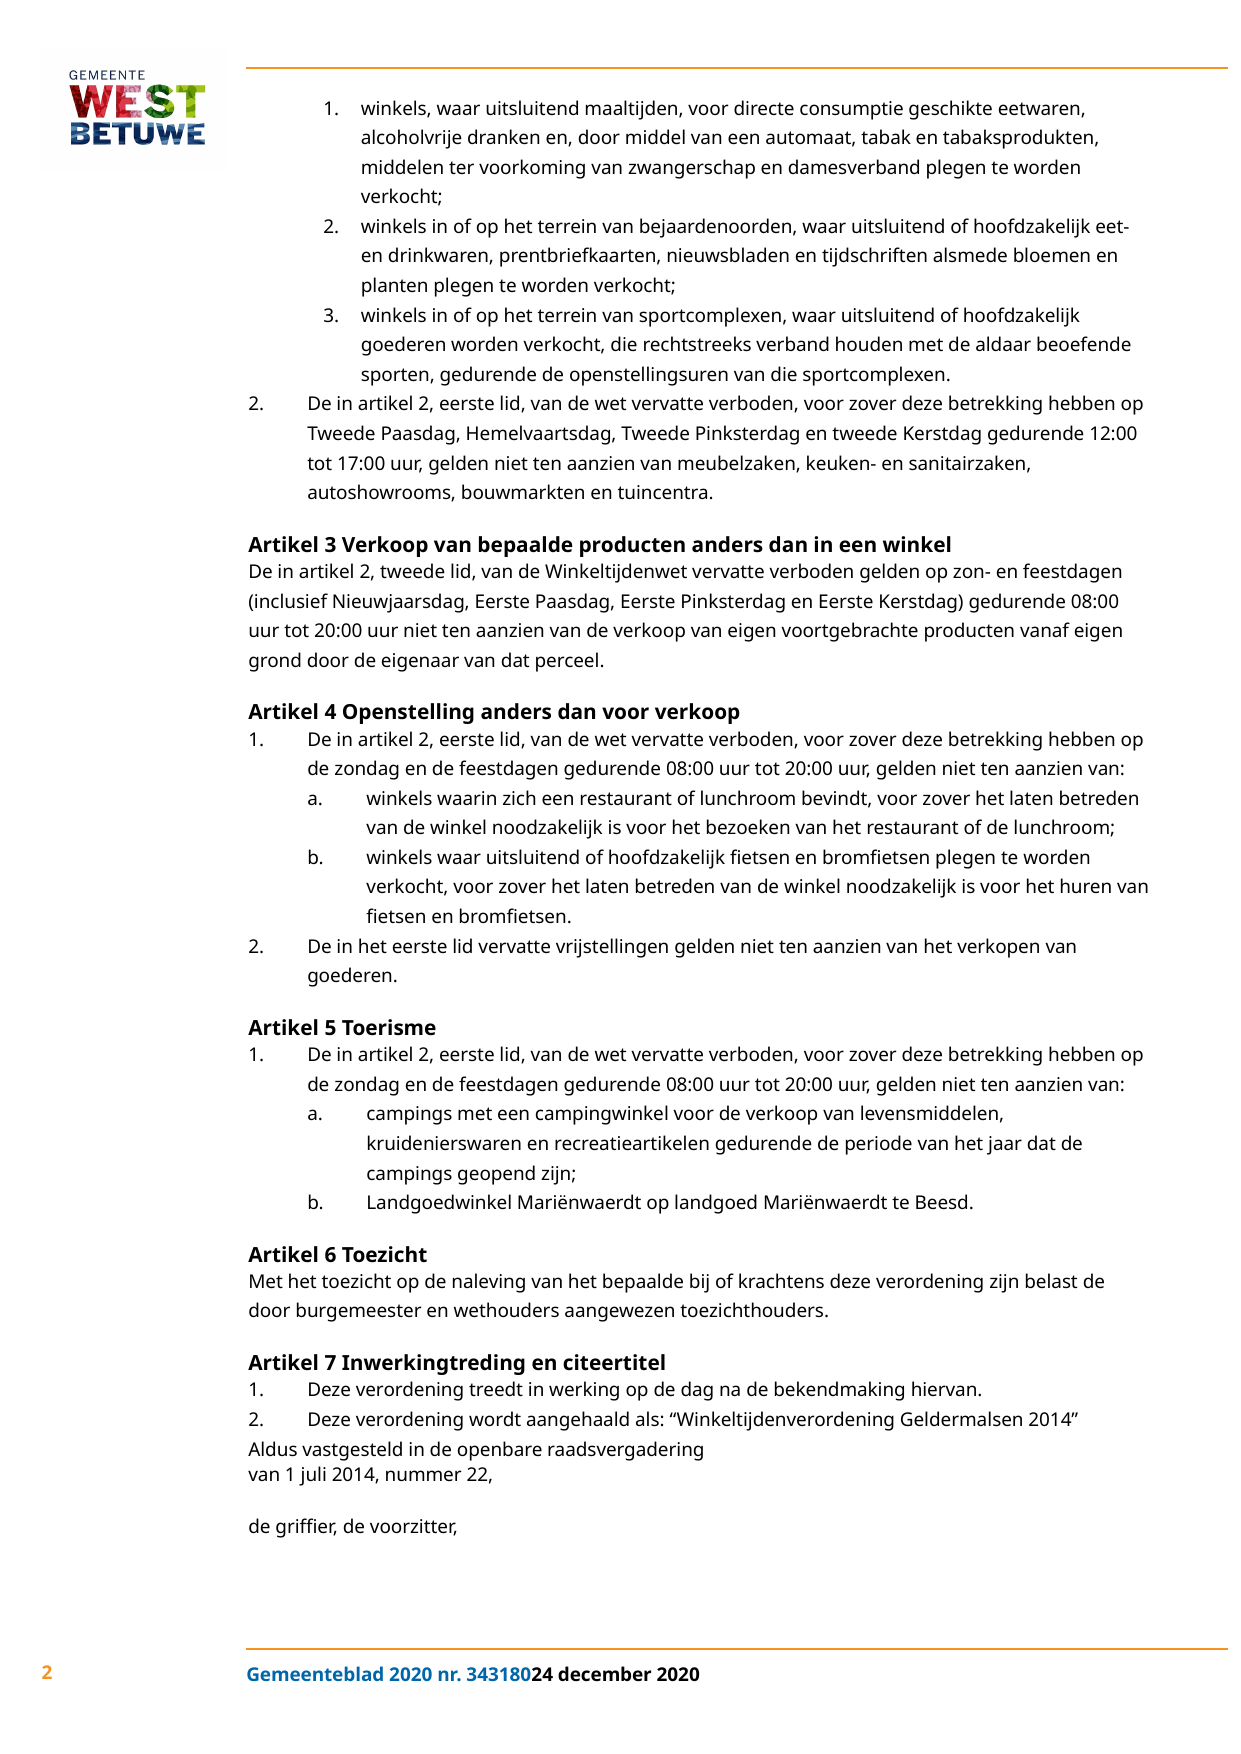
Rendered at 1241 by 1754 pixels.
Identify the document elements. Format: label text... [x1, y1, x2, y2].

list winkels waar uitsluitend of hoofdzakelijk fietsen en bromfietsen plegen te worden verkocht, voor zover het laten betreden van de winkel noodzakelijk is voor het huren van fietsen en bromfietsen. [307, 844, 1152, 929]
text Artikel 5 Toerisme [248, 1013, 1152, 1041]
list winkels in of op het terrein van bejaardenoorden, waar uitsluitend of hoofdzakelijk eet- en drinkwaren, prentbriefkaarten, nieuwsbladen en tijdschriften alsmede bloemen en planten plegen te worden verkocht; [323, 213, 1152, 298]
text de griffier, de voorzitter, [248, 1513, 1152, 1539]
list Deze verordening treedt in werking op de dag na de bekendmaking hiervan. [248, 1377, 1152, 1402]
text Artikel 7 Inwerkingtreding en citeertitel [248, 1348, 1152, 1377]
list Landgoedwinkel Mariënwaerdt op landgoed Mariënwaerdt te Beesd. [307, 1189, 1152, 1215]
list winkels in of op het terrein van sportcomplexen, waar uitsluitend of hoofdzakelijk goederen worden verkocht, die rechtstreeks verband houden met de aldaar beoefende sporten, gedurende de openstellingsuren van die sportcomplexen. [323, 302, 1152, 387]
list winkels waarin zich een restaurant of lunchroom bevindt, voor zover het laten betreden van de winkel noodzakelijk is voor het bezoeken van het restaurant of de lunchroom; [307, 785, 1152, 840]
text De in artikel 2, tweede lid, van de Winkeltijdenwet vervatte verboden gelden op zon- en feestdagen (inclusief Nieuwjaarsdag, Eerste Paasdag, Eerste Pinksterdag en Eerste Kerstdag) gedurende 08:00 uur tot 20:00 uur niet ten aanzien van de verkoop van eigen voortgebrachte producten vanaf eigen grond door de eigenaar van dat perceel. [248, 558, 1152, 673]
text Artikel 4 Openstelling anders dan voor verkoop [248, 697, 1152, 726]
text Met het toezicht op de naleving van het bepaalde bij of krachtens deze verordening zijn belast de door burgemeester en wethouders aangewezen toezichthouders. [248, 1268, 1152, 1323]
list Deze verordening wordt aangehaald als: “Winkeltijdenverordening Geldermalsen 2014” [248, 1406, 1152, 1432]
list De in het eerste lid vervatte vrijstellingen gelden niet ten aanzien van het verkopen van goederen. [248, 933, 1152, 988]
text van 1 juli 2014, nummer 22, [248, 1461, 1152, 1487]
text Artikel 6 Toezicht [248, 1240, 1152, 1268]
text Aldus vastgesteld in de openbare raadsvergadering [248, 1436, 1152, 1461]
list De in artikel 2, eerste lid, van de wet vervatte verboden, voor zover deze betrekking hebben op Tweede Paasdag, Hemelvaartsdag, Tweede Pinksterdag en tweede Kerstdag gedurende 12:00 tot 17:00 uur, gelden niet ten aanzien van meubelzaken, keuken- en sanitairzaken, autoshowrooms, bouwmarkten en tuincentra. [248, 391, 1152, 505]
text Artikel 3 Verkoop van bepaalde producten anders dan in een winkel [248, 530, 1152, 558]
list winkels, waar uitsluitend maaltijden, voor directe consumptie geschikte eetwaren, alcoholvrije dranken en, door middel van een automaat, tabak en tabaksprodukten, middelen ter voorkoming van zwangerschap en damesverband plegen te worden verkocht; [323, 95, 1152, 209]
list De in artikel 2, eerste lid, van de wet vervatte verboden, voor zover deze betrekking hebben op de zondag en de feestdagen gedurende 08:00 uur tot 20:00 uur, gelden niet ten aanzien van: [248, 726, 1152, 781]
list De in artikel 2, eerste lid, van de wet vervatte verboden, voor zover deze betrekking hebben op de zondag en de feestdagen gedurende 08:00 uur tot 20:00 uur, gelden niet ten aanzien van: [248, 1041, 1152, 1097]
picture [41, 47, 231, 172]
list campings met een campingwinkel voor de verkoop van levensmiddelen, kruidenierswaren en recreatieartikelen gedurende de periode van het jaar dat de campings geopend zijn; [307, 1101, 1152, 1185]
